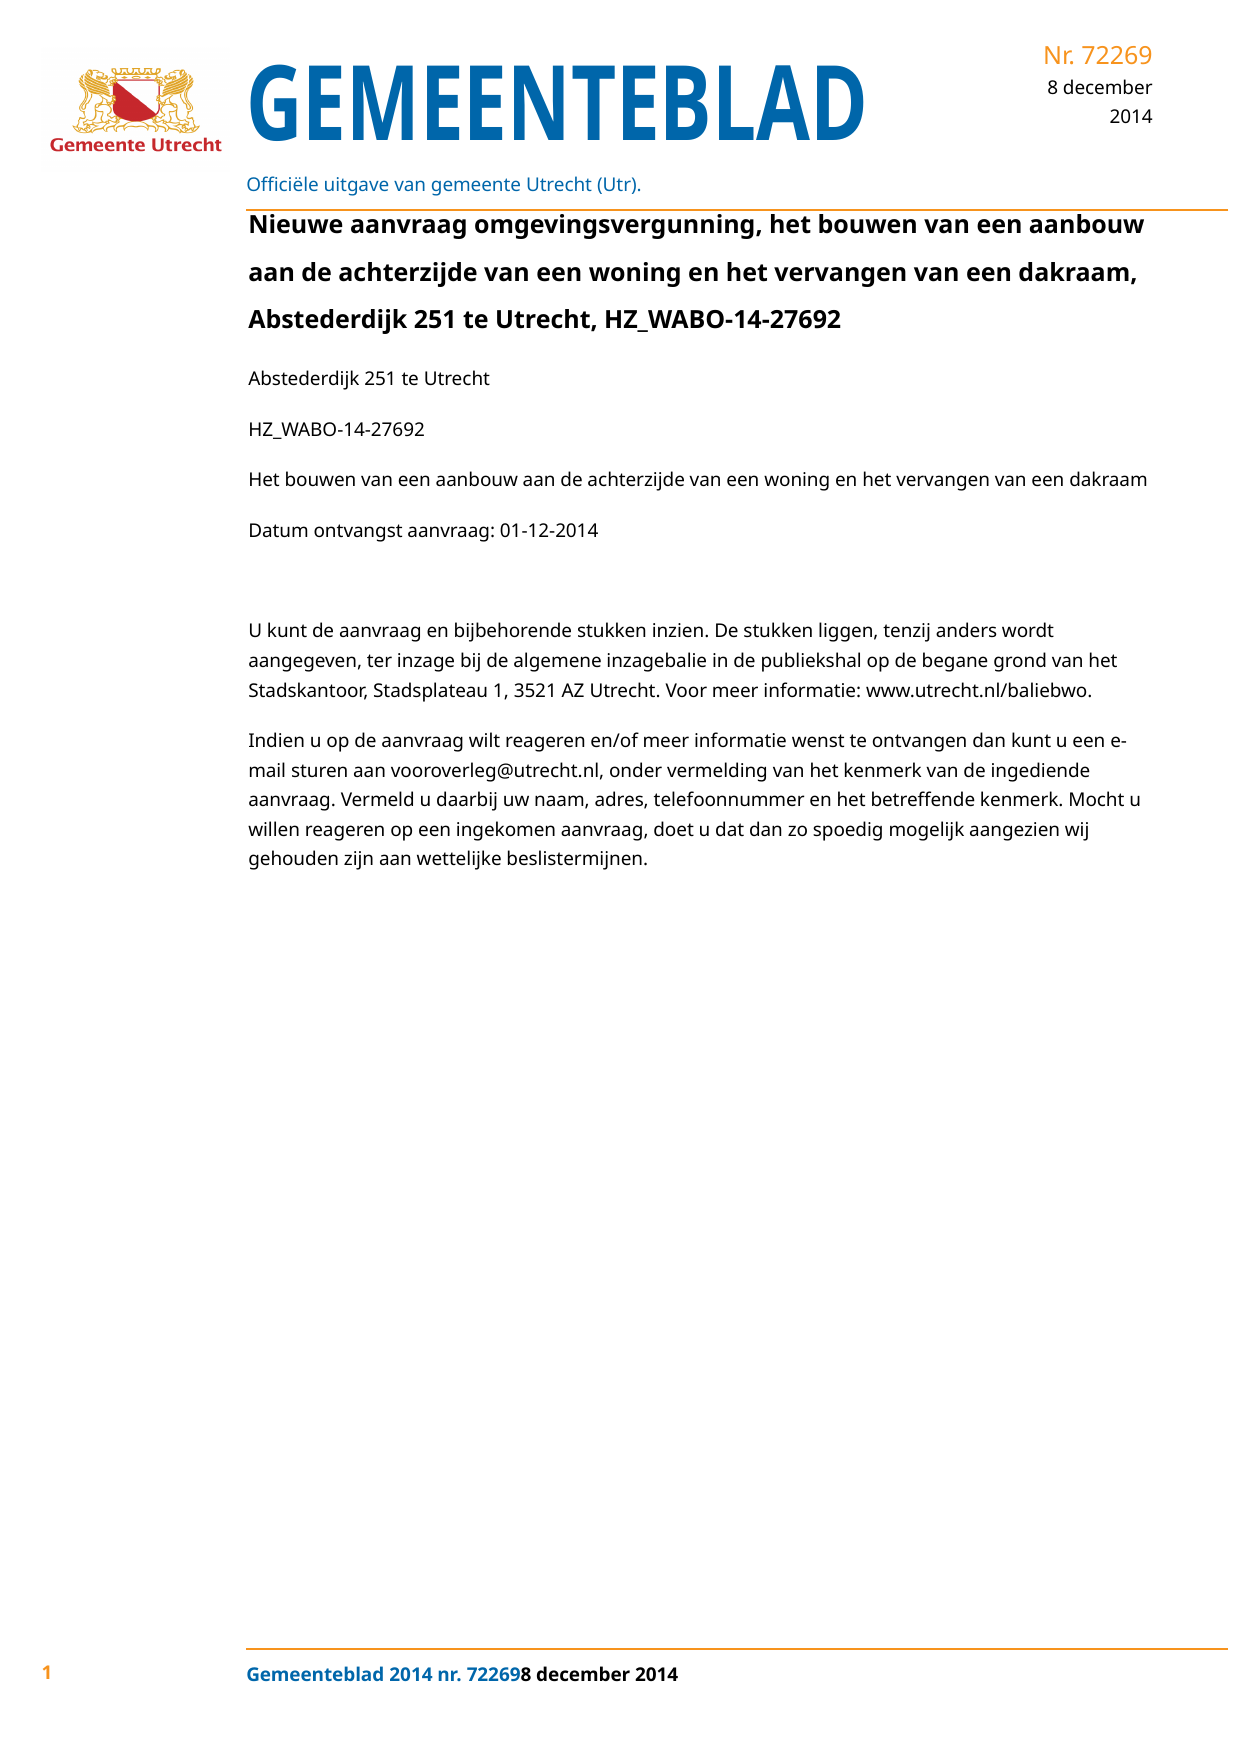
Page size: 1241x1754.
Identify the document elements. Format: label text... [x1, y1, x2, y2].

text Nieuwe aanvraag omgevingsvergunning, het bouwen van een aanbouw aan de achterzijde van een woning en het vervangen van een dakraam, Abstederdijk 251 te Utrecht, HZ_WABO-14-27692 [248, 211, 1152, 336]
text Abstederdijk 251 te Utrecht [248, 366, 1152, 391]
picture [41, 47, 231, 172]
text Het bouwen van een aanbouw aan de achterzijde van een woning en het vervangen van een dakraam [248, 466, 1152, 492]
text HZ_WABO-14-27692 [248, 416, 1152, 442]
text U kunt de aanvraag en bijbehorende stukken inzien. De stukken liggen, tenzij anders wordt aangegeven, ter inzage bij de algemene inzagebalie in de publiekshal op de begane grond van het Stadskantoor, Stadsplateau 1, 3521 AZ Utrecht. Voor meer informatie: www.utrecht.nl/baliebwo. [248, 618, 1152, 702]
text Indien u op de aanvraag wilt reageren en/of meer informatie wenst te ontvangen dan kunt u een e-mail sturen aan vooroverleg@utrecht.nl, onder vermelding van het kenmerk van de ingediende aanvraag. Vermeld u daarbij uw naam, adres, telefoonnummer en het betreffende kenmerk. Mocht u willen reageren op een ingekomen aanvraag, doet u dat dan zo spoedig mogelijk aangezien wij gehouden zijn aan wettelijke beslistermijnen. [248, 727, 1152, 871]
text Datum ontvangst aanvraag: 01-12-2014 [248, 517, 1152, 542]
